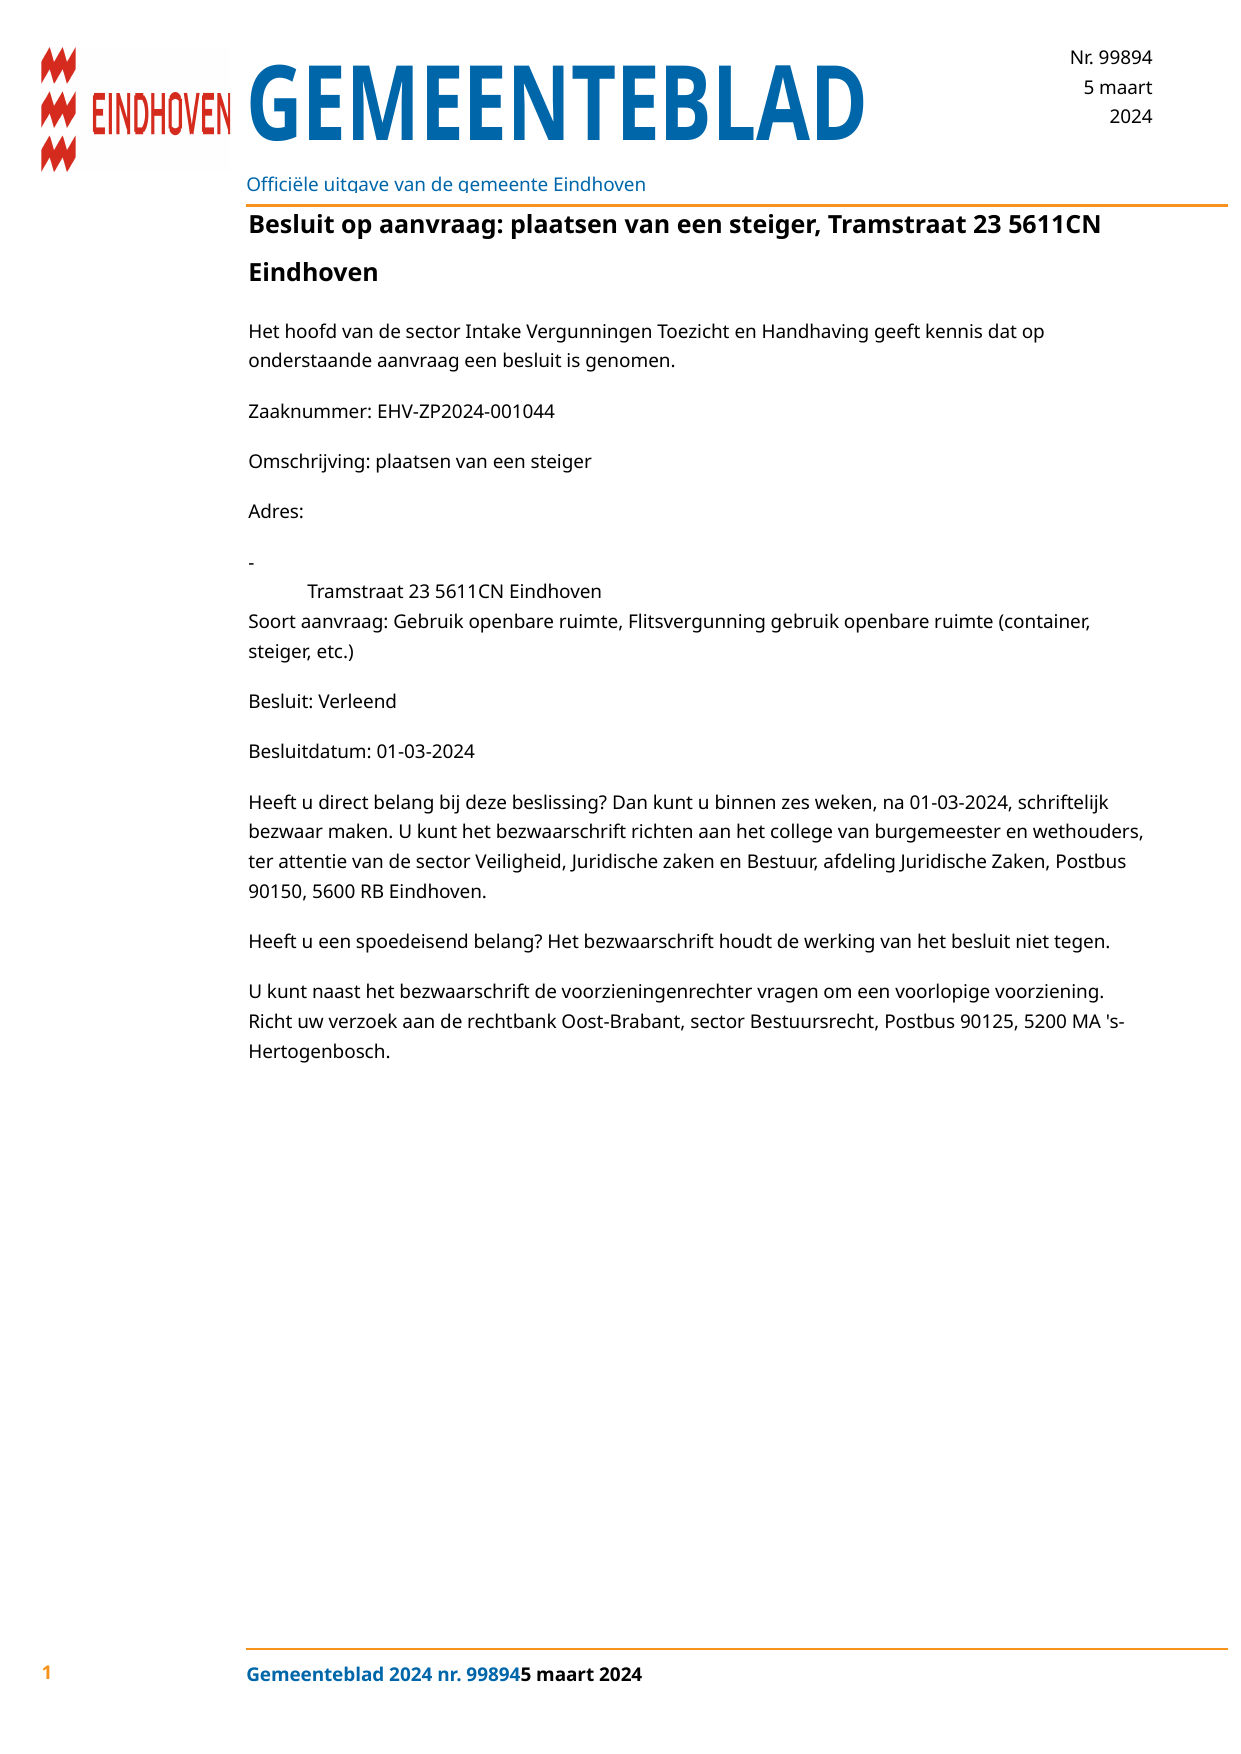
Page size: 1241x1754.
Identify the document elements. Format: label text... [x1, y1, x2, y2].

text Omschrijving: plaatsen van een steiger [248, 448, 1152, 474]
text Zaaknummer: EHV-ZP2024-001044 [248, 398, 1152, 424]
text Heeft u direct belang bij deze beslissing? Dan kunt u binnen zes weken, na 01-03-2024, schriftelijk bezwaar maken. U kunt het bezwaarschrift richten aan het college van burgemeester en wethouders, ter attentie van de sector Veiligheid, Juridische zaken en Bestuur, afdeling Juridische Zaken, Postbus 90150, 5600 RB Eindhoven. [248, 789, 1152, 904]
text Soort aanvraag: Gebruik openbare ruimte, Flitsvergunning gebruik openbare ruimte (container, steiger, etc.) [248, 608, 1152, 664]
text Adres: [248, 499, 1152, 524]
text Besluit: Verleend [248, 688, 1152, 714]
text Heeft u een spoedeisend belang? Het bezwaarschrift houdt de werking van het besluit niet tegen. [248, 928, 1152, 954]
list Tramstraat 23 5611CN Eindhoven [248, 579, 1152, 604]
text Besluit op aanvraag: plaatsen van een steiger, Tramstraat 23 5611CN Eindhoven [248, 207, 1152, 288]
text Besluitdatum: 01-03-2024 [248, 739, 1152, 764]
text U kunt naast het bezwaarschrift de voorzieningenrechter vragen om een voorlopige voorziening. Richt uw verzoek aan de rechtbank Oost-Brabant, sector Bestuursrecht, Postbus 90125, 5200 MA 's-Hertogenbosch. [248, 979, 1152, 1064]
text Het hoofd van de sector Intake Vergunningen Toezicht en Handhaving geeft kennis dat op onderstaande aanvraag een besluit is genomen. [248, 318, 1152, 373]
picture [41, 47, 231, 172]
